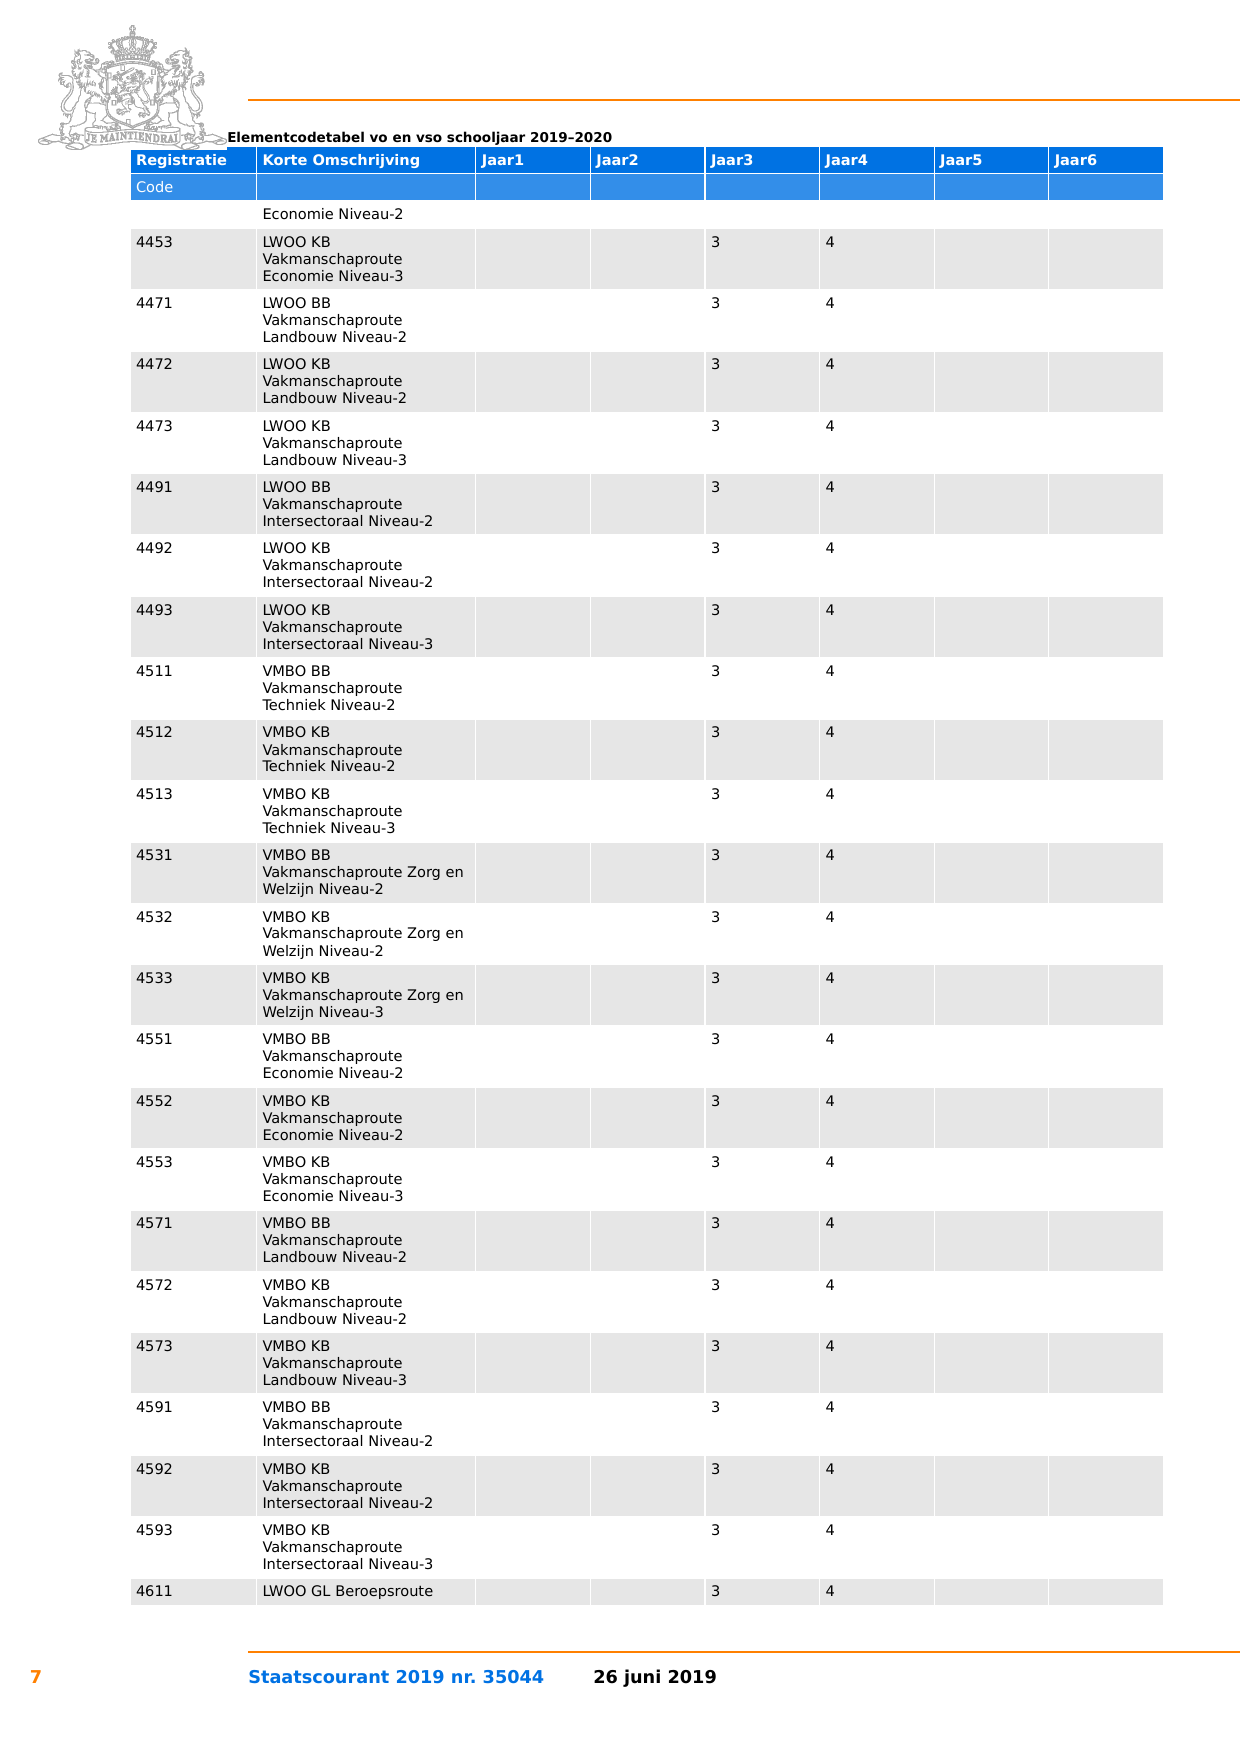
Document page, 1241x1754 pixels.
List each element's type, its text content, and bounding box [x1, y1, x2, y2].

table_cell 4553 [131, 1149, 256, 1209]
table_cell VMBO BB Vakmanschaproute Economie Niveau-2 [257, 1026, 475, 1087]
table_cell 4 [820, 1333, 934, 1393]
table_cell 3 [706, 1395, 819, 1455]
table_cell [820, 201, 934, 228]
table_cell VMBO KB Vakmanschaproute Zorg en Welzijn Niveau-2 [257, 904, 475, 964]
table_cell 4 [820, 597, 934, 657]
table_cell 4 [820, 229, 934, 289]
table_cell Korte Omschrijving [257, 147, 475, 173]
table_cell [476, 1579, 590, 1605]
table_cell [476, 174, 590, 200]
table_cell [591, 720, 704, 780]
table_cell [935, 1456, 1048, 1516]
table_cell 4 [820, 1088, 934, 1148]
table_cell 4593 [131, 1517, 256, 1578]
table_cell [591, 1395, 704, 1455]
table_cell 4533 [131, 965, 256, 1025]
table_cell 4592 [131, 1456, 256, 1516]
table_cell [1049, 1517, 1163, 1578]
table_cell [935, 658, 1048, 719]
table_cell [1049, 781, 1163, 841]
table_cell VMBO BB Vakmanschaproute Intersectoraal Niveau-2 [257, 1395, 475, 1455]
table_cell 3 [706, 1211, 819, 1271]
table_cell VMBO KB Vakmanschaproute Landbouw Niveau-3 [257, 1333, 475, 1393]
table_cell [935, 1579, 1048, 1605]
table_cell [1049, 1211, 1163, 1271]
table_cell [935, 720, 1048, 780]
table_cell VMBO KB Vakmanschaproute Intersectoraal Niveau-3 [257, 1517, 475, 1578]
table_cell [935, 536, 1048, 596]
table_cell [1049, 536, 1163, 596]
table_cell 3 [706, 229, 819, 289]
table_cell LWOO KB Vakmanschaproute Intersectoraal Niveau-3 [257, 597, 475, 657]
table_cell [476, 1088, 590, 1148]
table_cell 4572 [131, 1272, 256, 1332]
table_cell [476, 290, 590, 351]
table_cell [476, 201, 590, 228]
table_cell [591, 1211, 704, 1271]
table_cell 4 [820, 413, 934, 473]
table_cell [591, 536, 704, 596]
table_cell [935, 352, 1048, 412]
table_cell [591, 1333, 704, 1393]
table_cell [820, 174, 934, 200]
table_cell [935, 1211, 1048, 1271]
table_cell [1049, 1579, 1163, 1605]
table_cell 4 [820, 474, 934, 534]
table_cell 4 [820, 290, 934, 351]
table_cell 3 [706, 290, 819, 351]
table_cell VMBO KB Vakmanschaproute Economie Niveau-2 [257, 1088, 475, 1148]
table_cell [935, 965, 1048, 1025]
table_cell [476, 1456, 590, 1516]
table_cell Jaar1 [476, 147, 590, 173]
table_cell LWOO BB Vakmanschaproute Landbouw Niveau-2 [257, 290, 475, 351]
table_cell 3 [706, 904, 819, 964]
table_cell [935, 290, 1048, 351]
table_cell [1049, 843, 1163, 903]
table_cell [1049, 201, 1163, 228]
table_cell VMBO KB Vakmanschaproute Techniek Niveau-3 [257, 781, 475, 841]
table_cell VMBO BB Vakmanschaproute Techniek Niveau-2 [257, 658, 475, 719]
table_cell [935, 1333, 1048, 1393]
table_cell VMBO KB Vakmanschaproute Economie Niveau-3 [257, 1149, 475, 1209]
table_cell 3 [706, 536, 819, 596]
table_cell [257, 174, 475, 200]
table_cell 3 [706, 1272, 819, 1332]
table_cell 4 [820, 1456, 934, 1516]
table_cell [591, 1517, 704, 1578]
table_cell [706, 201, 819, 228]
table_cell [476, 1026, 590, 1087]
table_cell [935, 174, 1048, 200]
table_cell 3 [706, 1088, 819, 1148]
table_cell [476, 1272, 590, 1332]
table_cell Jaar6 [1049, 147, 1163, 173]
table_cell [1049, 1272, 1163, 1332]
table_cell [1049, 174, 1163, 200]
table_cell Jaar2 [591, 147, 704, 173]
table_cell [591, 1088, 704, 1148]
table_cell [935, 413, 1048, 473]
table_cell [591, 413, 704, 473]
table_cell [591, 1579, 704, 1605]
table_cell 4 [820, 1579, 934, 1605]
table_cell [1049, 229, 1163, 289]
table_cell 4513 [131, 781, 256, 841]
table_cell [591, 352, 704, 412]
table_cell LWOO GL Beroepsroute [257, 1579, 475, 1605]
table_cell 3 [706, 720, 819, 780]
table_cell [591, 229, 704, 289]
table_cell 4472 [131, 352, 256, 412]
table_cell 3 [706, 658, 819, 719]
table_cell 3 [706, 1579, 819, 1605]
table_cell 4552 [131, 1088, 256, 1148]
table_cell [1049, 474, 1163, 534]
table_cell LWOO KB Vakmanschaproute Landbouw Niveau-3 [257, 413, 475, 473]
table_cell 3 [706, 1026, 819, 1087]
table_cell [935, 1026, 1048, 1087]
table_cell [476, 536, 590, 596]
table_cell [476, 904, 590, 964]
table_cell [591, 904, 704, 964]
table_cell [591, 174, 704, 200]
table_cell 4 [820, 536, 934, 596]
table_cell [591, 474, 704, 534]
table_cell [476, 1211, 590, 1271]
table_cell 4493 [131, 597, 256, 657]
table_header Elementcodetabel vo en vso schooljaar 2019–2020 [227, 130, 1163, 146]
table_cell Jaar3 [706, 147, 819, 173]
table_cell [476, 720, 590, 780]
table_cell [476, 1149, 590, 1209]
table_cell 4512 [131, 720, 256, 780]
table_cell 4471 [131, 290, 256, 351]
table_cell 3 [706, 1333, 819, 1393]
table_cell [1049, 904, 1163, 964]
table_cell [935, 474, 1048, 534]
table_cell 4 [820, 1517, 934, 1578]
table_cell VMBO KB Vakmanschaproute Techniek Niveau-2 [257, 720, 475, 780]
table_cell LWOO KB Vakmanschaproute Economie Niveau-3 [257, 229, 475, 289]
table_cell VMBO BB Vakmanschaproute Landbouw Niveau-2 [257, 1211, 475, 1271]
table_cell [476, 352, 590, 412]
table_cell 4531 [131, 843, 256, 903]
table_cell [935, 597, 1048, 657]
table_cell 4591 [131, 1395, 256, 1455]
table_cell [935, 1395, 1048, 1455]
table_cell [1049, 1088, 1163, 1148]
table_cell Jaar5 [935, 147, 1048, 173]
table_cell [1049, 1149, 1163, 1209]
table_cell 4453 [131, 229, 256, 289]
table_cell 4473 [131, 413, 256, 473]
table_cell 4 [820, 1272, 934, 1332]
table_cell [476, 658, 590, 719]
table_cell 3 [706, 965, 819, 1025]
table_cell [1049, 1395, 1163, 1455]
table_cell 4491 [131, 474, 256, 534]
table_cell [591, 1026, 704, 1087]
table_cell [1049, 1456, 1163, 1516]
table_cell [935, 1517, 1048, 1578]
table_cell [591, 965, 704, 1025]
table_cell Economie Niveau-2 [257, 201, 475, 228]
table_cell [591, 201, 704, 228]
table_cell 3 [706, 781, 819, 841]
table_cell [476, 781, 590, 841]
table_cell [476, 1395, 590, 1455]
table_cell [476, 413, 590, 473]
table_cell [131, 201, 256, 228]
table_cell 4 [820, 843, 934, 903]
table_cell [476, 229, 590, 289]
table_cell [1049, 1026, 1163, 1087]
table_cell [935, 1272, 1048, 1332]
table_cell LWOO KB Vakmanschaproute Landbouw Niveau-2 [257, 352, 475, 412]
table_cell 4551 [131, 1026, 256, 1087]
table_cell [1049, 1333, 1163, 1393]
table_cell [591, 290, 704, 351]
table_cell [935, 229, 1048, 289]
table_cell 4573 [131, 1333, 256, 1393]
table_cell 3 [706, 1456, 819, 1516]
table_cell 3 [706, 352, 819, 412]
table_cell [706, 174, 819, 200]
table_cell [1049, 352, 1163, 412]
table_cell 4 [820, 904, 934, 964]
table_cell [935, 1149, 1048, 1209]
table_cell VMBO KB Vakmanschaproute Zorg en Welzijn Niveau-3 [257, 965, 475, 1025]
table_cell 4532 [131, 904, 256, 964]
table_cell [591, 1456, 704, 1516]
table_cell VMBO KB Vakmanschaproute Intersectoraal Niveau-2 [257, 1456, 475, 1516]
table_cell 3 [706, 1517, 819, 1578]
table_cell [1049, 597, 1163, 657]
table_cell [591, 781, 704, 841]
table_cell 4 [820, 352, 934, 412]
table_cell [935, 1088, 1048, 1148]
table_cell [591, 1149, 704, 1209]
table_cell 4 [820, 1149, 934, 1209]
table_cell [935, 904, 1048, 964]
table_cell Registratie [131, 147, 256, 173]
table_cell 3 [706, 1149, 819, 1209]
table_cell 4 [820, 781, 934, 841]
table_cell [935, 781, 1048, 841]
picture [38, 25, 227, 150]
table_cell [1049, 658, 1163, 719]
table_cell 3 [706, 597, 819, 657]
table_cell [476, 843, 590, 903]
table_cell [1049, 965, 1163, 1025]
table_cell [476, 597, 590, 657]
table_cell [591, 597, 704, 657]
table_cell 4511 [131, 658, 256, 719]
table_cell VMBO BB Vakmanschaproute Zorg en Welzijn Niveau-2 [257, 843, 475, 903]
table_cell [1049, 413, 1163, 473]
table_cell LWOO BB Vakmanschaproute Intersectoraal Niveau-2 [257, 474, 475, 534]
table_cell 4 [820, 658, 934, 719]
table_cell Jaar4 [820, 147, 934, 173]
table_cell Code [131, 174, 256, 200]
table_cell 4571 [131, 1211, 256, 1271]
table_cell 4 [820, 1026, 934, 1087]
table_cell 4 [820, 1211, 934, 1271]
table_cell VMBO KB Vakmanschaproute Landbouw Niveau-2 [257, 1272, 475, 1332]
table_cell 3 [706, 413, 819, 473]
table_cell [591, 1272, 704, 1332]
table_cell [591, 843, 704, 903]
table_cell 4492 [131, 536, 256, 596]
table_cell 4 [820, 1395, 934, 1455]
table_cell 3 [706, 474, 819, 534]
table_cell 4 [820, 720, 934, 780]
table_cell [476, 1333, 590, 1393]
table_cell 3 [706, 843, 819, 903]
table_cell [476, 474, 590, 534]
table_cell [591, 658, 704, 719]
table_cell [935, 843, 1048, 903]
table_cell LWOO KB Vakmanschaproute Intersectoraal Niveau-2 [257, 536, 475, 596]
table_cell [1049, 720, 1163, 780]
table_cell [476, 965, 590, 1025]
table_cell [935, 201, 1048, 228]
table_cell [1049, 290, 1163, 351]
table_cell 4 [820, 965, 934, 1025]
table_cell 4611 [131, 1579, 256, 1605]
table_cell [476, 1517, 590, 1578]
